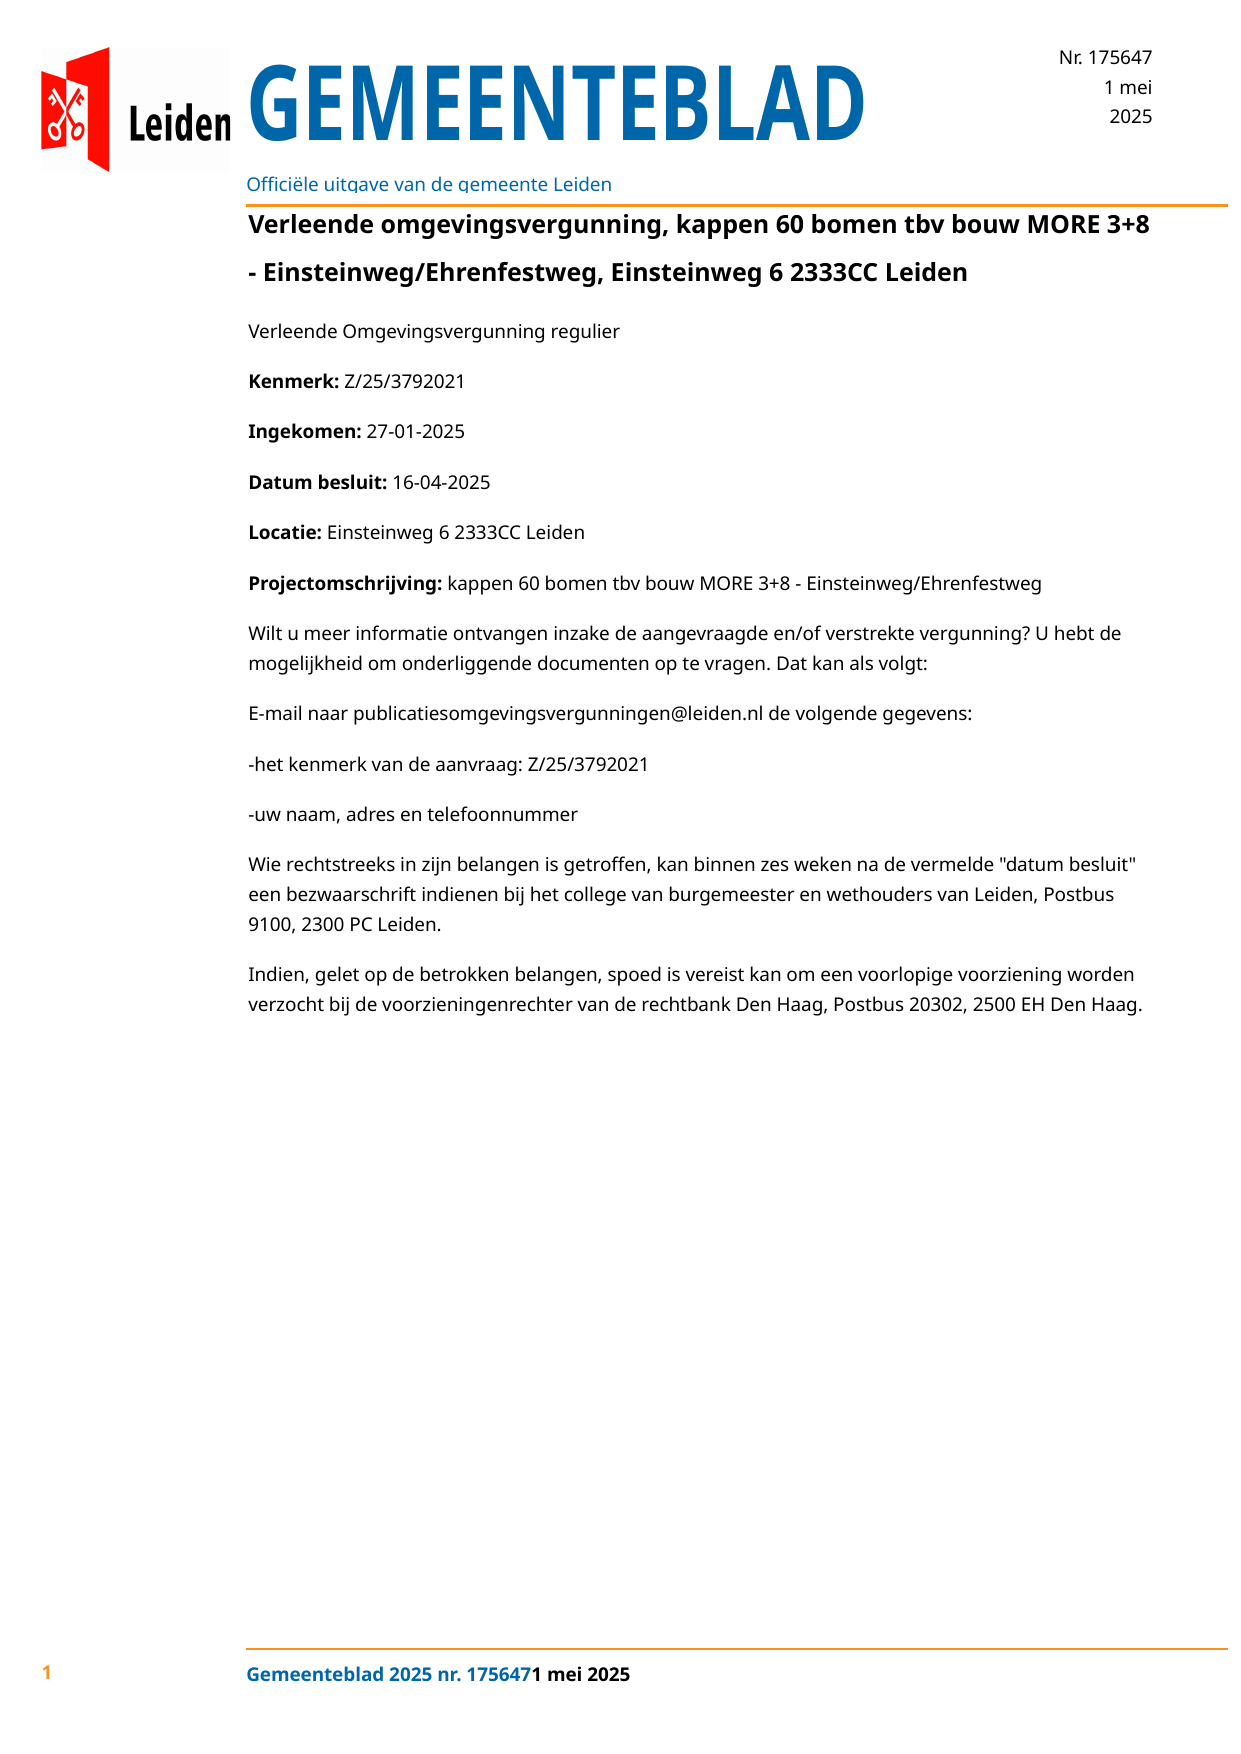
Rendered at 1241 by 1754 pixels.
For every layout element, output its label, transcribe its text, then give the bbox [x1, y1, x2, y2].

text Kenmerk: Z/25/3792021 [248, 368, 1152, 394]
text Indien, gelet op de betrokken belangen, spoed is vereist kan om een voorlopige voorziening worden verzocht bij de voorzieningenrechter van de rechtbank Den Haag, Postbus 20302, 2500 EH Den Haag. [248, 961, 1152, 1017]
text Locatie: Einsteinweg 6 2333CC Leiden [248, 519, 1152, 545]
text Wilt u meer informatie ontvangen inzake de aangevraagde en/of verstrekte vergunning? U hebt de mogelijkheid om onderliggende documenten op te vragen. Dat kan als volgt: [248, 620, 1152, 676]
text Projectomschrijving: kappen 60 bomen tbv bouw MORE 3+8 - Einsteinweg/Ehrenfestweg [248, 570, 1152, 596]
text Verleende Omgevingsvergunning regulier [248, 318, 1152, 344]
text Wie rechtstreeks in zijn belangen is getroffen, kan binnen zes weken na de vermelde "datum besluit" een bezwaarschrift indienen bij het college van burgemeester en wethouders van Leiden, Postbus 9100, 2300 PC Leiden. [248, 852, 1152, 937]
text E-mail naar publicatiesomgevingsvergunningen@leiden.nl de volgende gegevens: [248, 700, 1152, 726]
text -uw naam, adres en telefoonnummer [248, 801, 1152, 827]
text Ingekomen: 27-01-2025 [248, 419, 1152, 444]
picture [41, 47, 231, 172]
text Datum besluit: 16-04-2025 [248, 469, 1152, 495]
text -het kenmerk van de aanvraag: Z/25/3792021 [248, 751, 1152, 777]
text Verleende omgevingsvergunning, kappen 60 bomen tbv bouw MORE 3+8 - Einsteinweg/Ehrenfestweg, Einsteinweg 6 2333CC Leiden [248, 207, 1152, 288]
